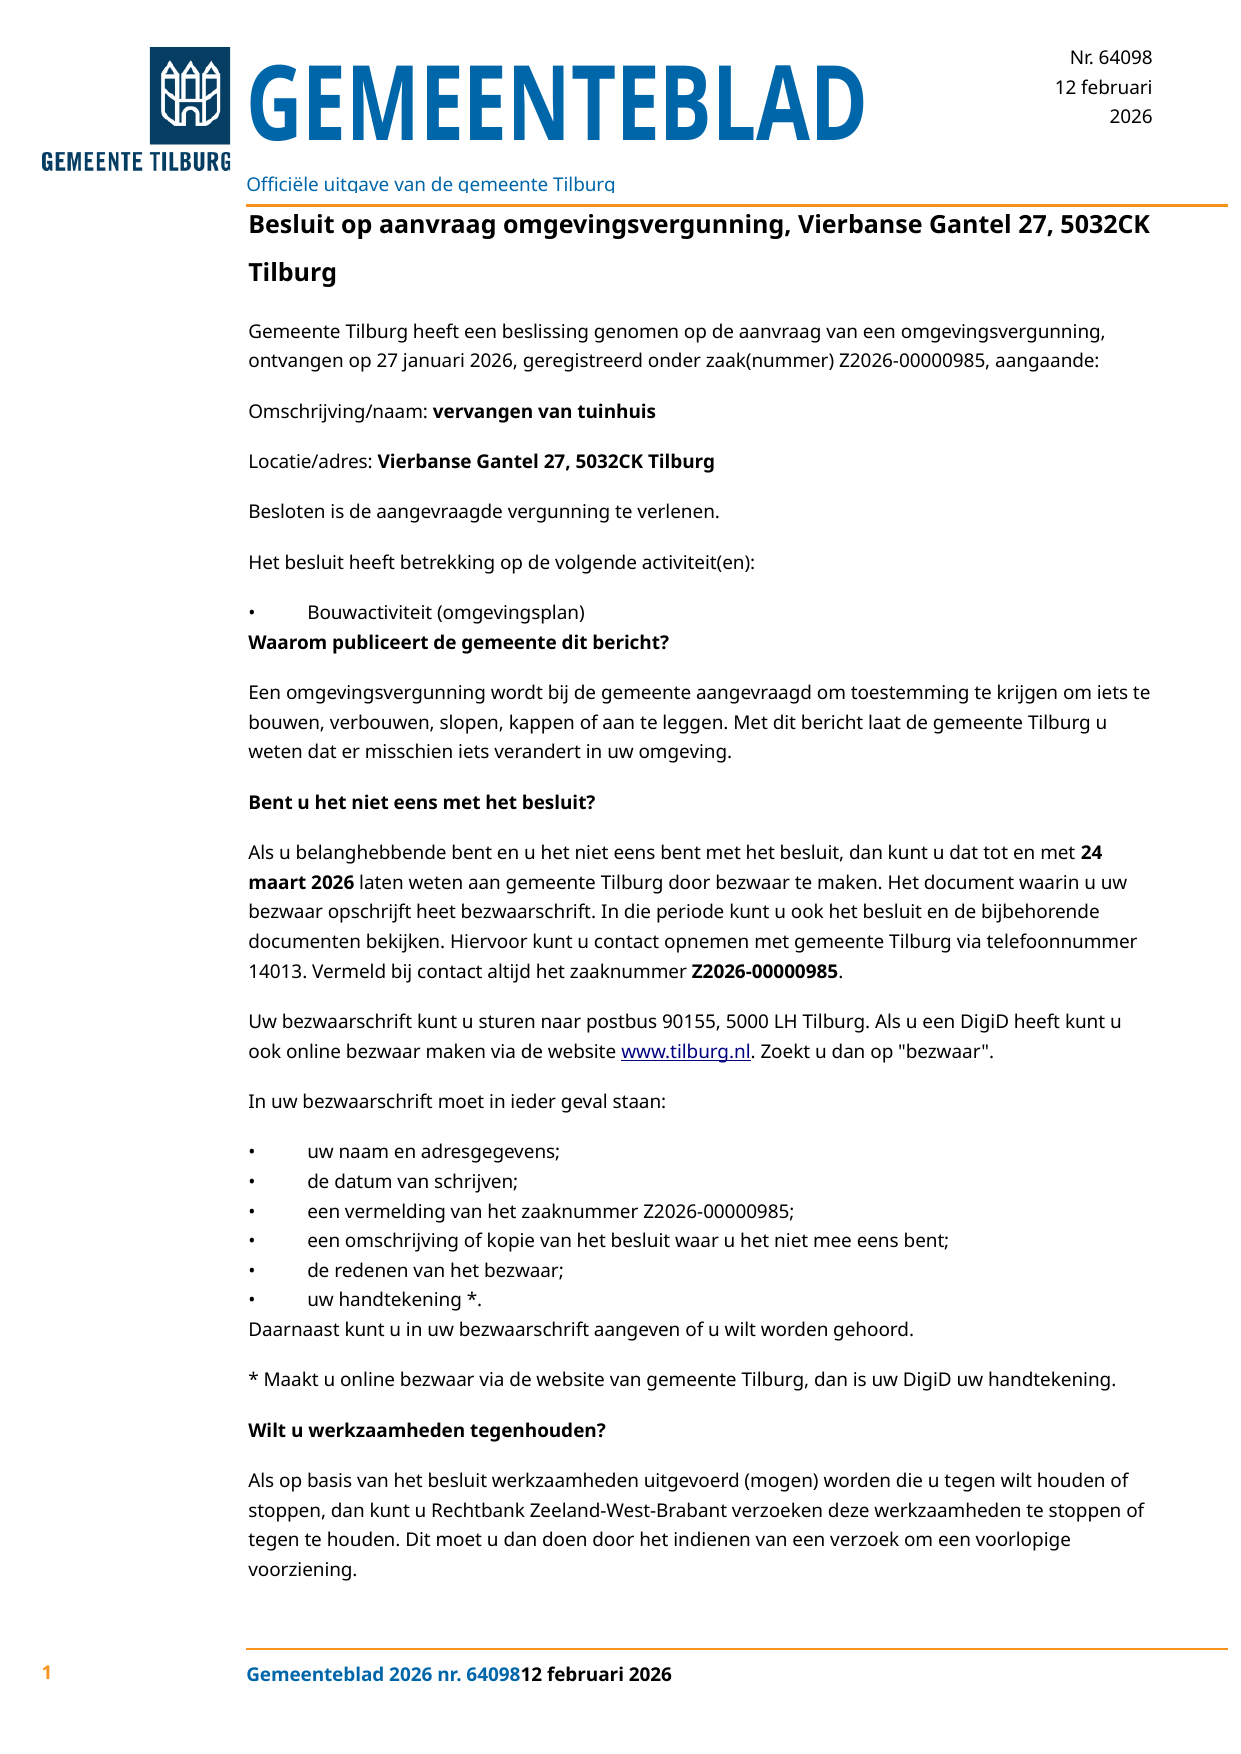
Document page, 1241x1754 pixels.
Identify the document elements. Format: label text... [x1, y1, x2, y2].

text Als u belanghebbende bent en u het niet eens bent met het besluit, dan kunt u dat tot en met 24 maart 2026 laten weten aan gemeente Tilburg door bezwaar te maken. Het document waarin u uw bezwaar opschrijft heet bezwaarschrift. In die periode kunt u ook het besluit en de bijbehorende documenten bekijken. Hiervoor kunt u contact opnemen met gemeente Tilburg via telefoonnummer 14013. Vermeld bij contact altijd het zaaknummer Z2026-00000985. [248, 839, 1152, 984]
text Gemeente Tilburg heeft een beslissing genomen op de aanvraag van een omgevingsvergunning, ontvangen op 27 januari 2026, geregistreerd onder zaak(nummer) Z2026-00000985, aangaande: [248, 318, 1152, 373]
text Besluit op aanvraag omgevingsvergunning, Vierbanse Gantel 27, 5032CK Tilburg [248, 207, 1152, 288]
picture [41, 47, 231, 172]
text Besloten is de aangevraagde vergunning te verlenen. [248, 499, 1152, 524]
list uw naam en adresgegevens; [248, 1139, 1152, 1164]
text Uw bezwaarschrift kunt u sturen naar postbus 90155, 5000 LH Tilburg. Als u een DigiD heeft kunt u ook online bezwaar maken via de website www.tilburg.nl. Zoekt u dan op "bezwaar". [248, 1008, 1152, 1064]
text Wilt u werkzaamheden tegenhouden? [248, 1417, 1152, 1443]
text Het besluit heeft betrekking op de volgende activiteit(en): [248, 549, 1152, 575]
text Waarom publiceert de gemeente dit bericht? [248, 629, 1152, 655]
text Een omgevingsvergunning wordt bij de gemeente aangevraagd om toestemming te krijgen om iets te bouwen, verbouwen, slopen, kappen of aan te leggen. Met dit bericht laat de gemeente Tilburg u weten dat er misschien iets verandert in uw omgeving. [248, 679, 1152, 764]
list uw handtekening *. [248, 1287, 1152, 1312]
text Locatie/adres: Vierbanse Gantel 27, 5032CK Tilburg [248, 448, 1152, 474]
list een vermelding van het zaaknummer Z2026-00000985; [248, 1198, 1152, 1224]
text * Maakt u online bezwaar via de website van gemeente Tilburg, dan is uw DigiD uw handtekening. [248, 1367, 1152, 1392]
text In uw bezwaarschrift moet in ieder geval staan: [248, 1088, 1152, 1114]
list de redenen van het bezwaar; [248, 1257, 1152, 1283]
text Als op basis van het besluit werkzaamheden uitgevoerd (mogen) worden die u tegen wilt houden of stoppen, dan kunt u Rechtbank Zeeland-West-Brabant verzoeken deze werkzaamheden te stoppen of tegen te houden. Dit moet u dan doen door het indienen van een verzoek om een voorlopige voorziening. [248, 1467, 1152, 1582]
text Omschrijving/naam: vervangen van tuinhuis [248, 398, 1152, 424]
list de datum van schrijven; [248, 1168, 1152, 1194]
text Daarnaast kunt u in uw bezwaarschrift aangeven of u wilt worden gehoord. [248, 1316, 1152, 1342]
list een omschrijving of kopie van het besluit waar u het niet mee eens bent; [248, 1227, 1152, 1253]
text Bent u het niet eens met het besluit? [248, 789, 1152, 815]
list Bouwactiviteit (omgevingsplan) [248, 599, 1152, 625]
